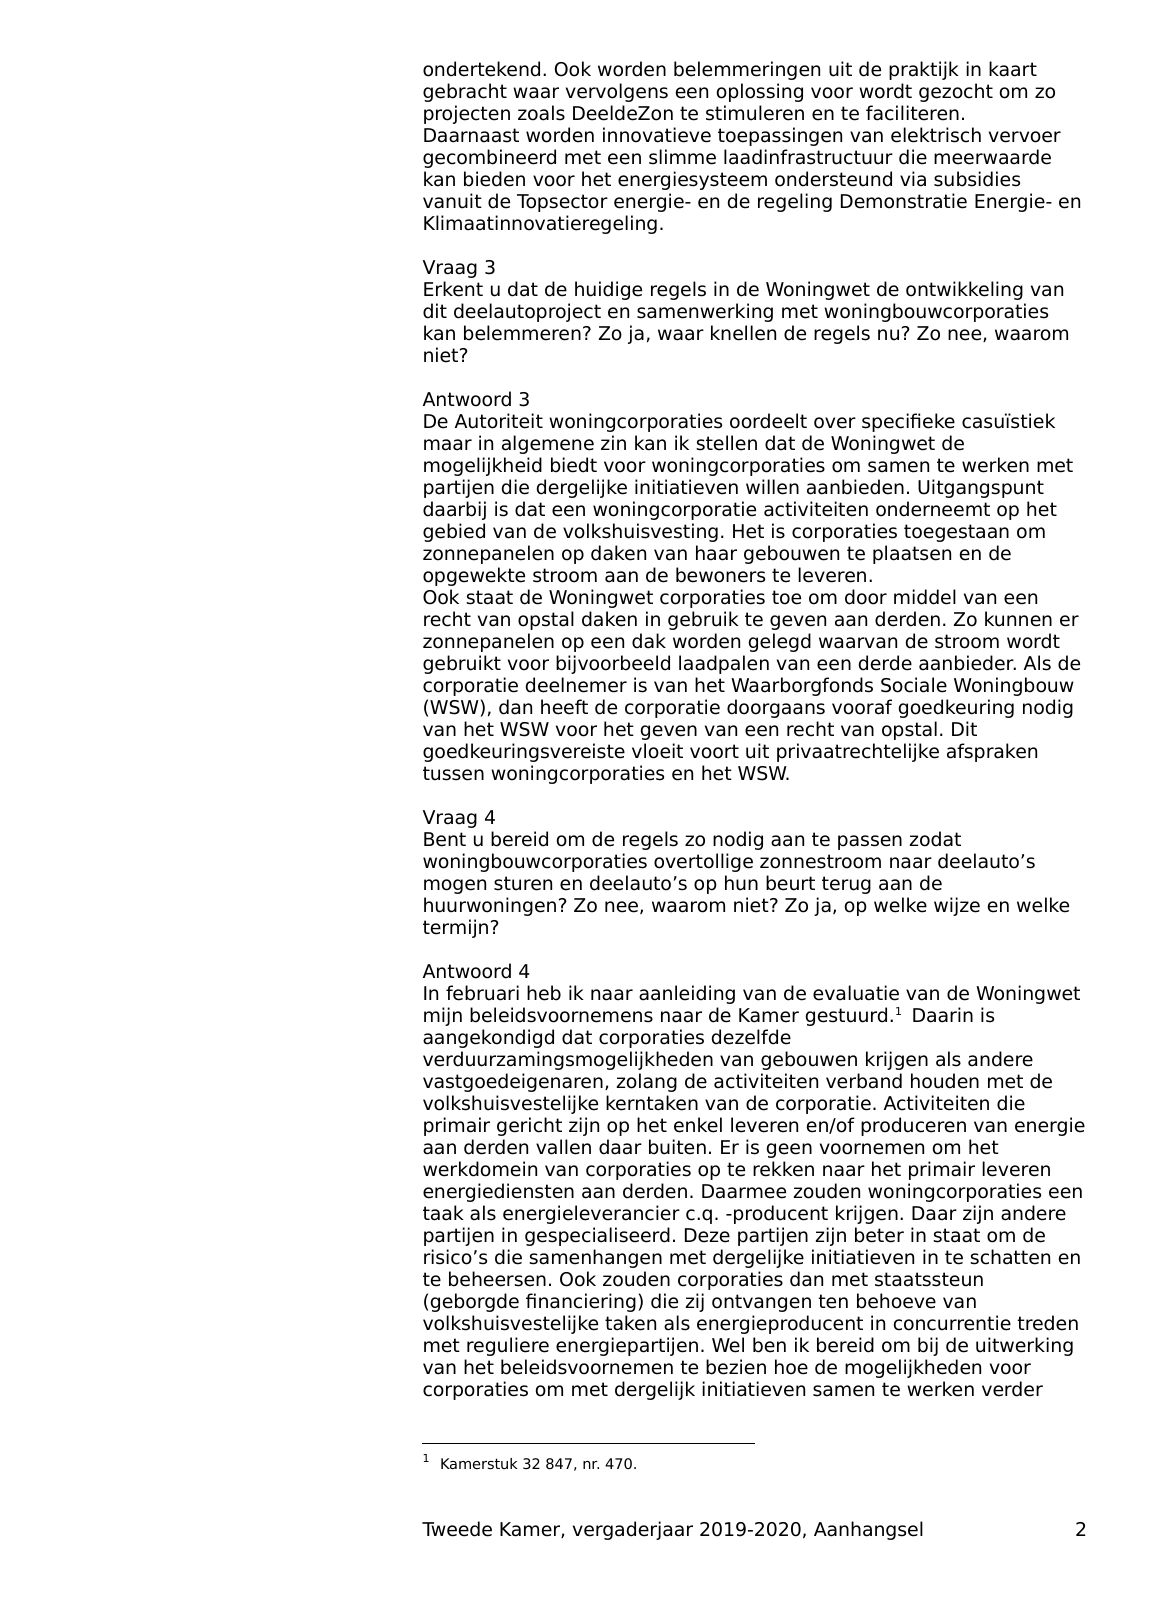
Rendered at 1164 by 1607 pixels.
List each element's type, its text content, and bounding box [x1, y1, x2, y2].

text Vraag 3 [422, 257, 1087, 279]
text Bent u bereid om de regels zo nodig aan te passen zodat woningbouwcorporaties overtollige zonnestroom naar deelauto’s mogen sturen en deelauto’s op hun beurt terug aan de huurwoningen? Zo nee, waarom niet? Zo ja, op welke wijze en welke termijn? [422, 829, 1087, 939]
text Erkent u dat de huidige regels in de Woningwet de ontwikkeling van dit deelautoproject en samenwerking met woningbouwcorporaties kan belemmeren? Zo ja, waar knellen de regels nu? Zo nee, waarom niet? [422, 279, 1087, 367]
text De Autoriteit woningcorporaties oordeelt over specifieke casuïstiek maar in algemene zin kan ik stellen dat de Woningwet de mogelijkheid biedt voor woningcorporaties om samen te werken met partijen die dergelijke initiatieven willen aanbieden. Uitgangspunt daarbij is dat een woningcorporatie activiteiten onderneemt op het gebied van de volkshuisvesting. Het is corporaties toegestaan om zonnepanelen op daken van haar gebouwen te plaatsen en de opgewekte stroom aan de bewoners te leveren. [422, 411, 1087, 587]
text Kamerstuk 32 847, nr. 470. [422, 1452, 1087, 1474]
text ondertekend. Ook worden belemmeringen uit de praktijk in kaart gebracht waar vervolgens een oplossing voor wordt gezocht om zo projecten zoals DeeldeZon te stimuleren en te faciliteren. [422, 59, 1087, 125]
text Vraag 4 [422, 807, 1087, 829]
text Antwoord 3 [422, 389, 1087, 411]
text In februari heb ik naar aanleiding van de evaluatie van de Woningwet mijn beleidsvoornemens naar de Kamer gestuurd. Daarin is aangekondigd dat corporaties dezelfde verduurzamingsmogelijkheden van gebouwen krijgen als andere vastgoedeigenaren, zolang de activiteiten verband houden met de volkshuisvestelijke kerntaken van de corporatie. Activiteiten die primair gericht zijn op het enkel leveren en/of produceren van energie aan derden vallen daar buiten. Er is geen voornemen om het werkdomein van corporaties op te rekken naar het primair leveren energiediensten aan derden. Daarmee zouden woningcorporaties een taak als energieleverancier c.q. -producent krijgen. Daar zijn andere partijen in gespecialiseerd. Deze partijen zijn beter in staat om de risico’s die samenhangen met dergelijke initiatieven in te schatten en te beheersen. Ook zouden corporaties dan met staatssteun (geborgde financiering) die zij ontvangen ten behoeve van volkshuisvestelijke taken als energieproducent in concurrentie treden met reguliere energiepartijen. Wel ben ik bereid om bij de uitwerking van het beleidsvoornemen te bezien hoe de mogelijkheden voor corporaties om met dergelijk initiatieven samen te werken verder [422, 983, 1087, 1401]
text Daarnaast worden innovatieve toepassingen van elektrisch vervoer gecombineerd met een slimme laadinfrastructuur die meerwaarde kan bieden voor het energiesysteem ondersteund via subsidies vanuit de Topsector energie- en de regeling Demonstratie Energie- en Klimaatinnovatieregeling. [422, 125, 1087, 235]
text Ook staat de Woningwet corporaties toe om door middel van een recht van opstal daken in gebruik te geven aan derden. Zo kunnen er zonnepanelen op een dak worden gelegd waarvan de stroom wordt gebruikt voor bijvoorbeeld laadpalen van een derde aanbieder. Als de corporatie deelnemer is van het Waarborgfonds Sociale Woningbouw (WSW), dan heeft de corporatie doorgaans vooraf goedkeuring nodig van het WSW voor het geven van een recht van opstal. Dit goedkeuringsvereiste vloeit voort uit privaatrechtelijke afspraken tussen woningcorporaties en het WSW. [422, 587, 1087, 785]
text Antwoord 4 [422, 961, 1087, 983]
